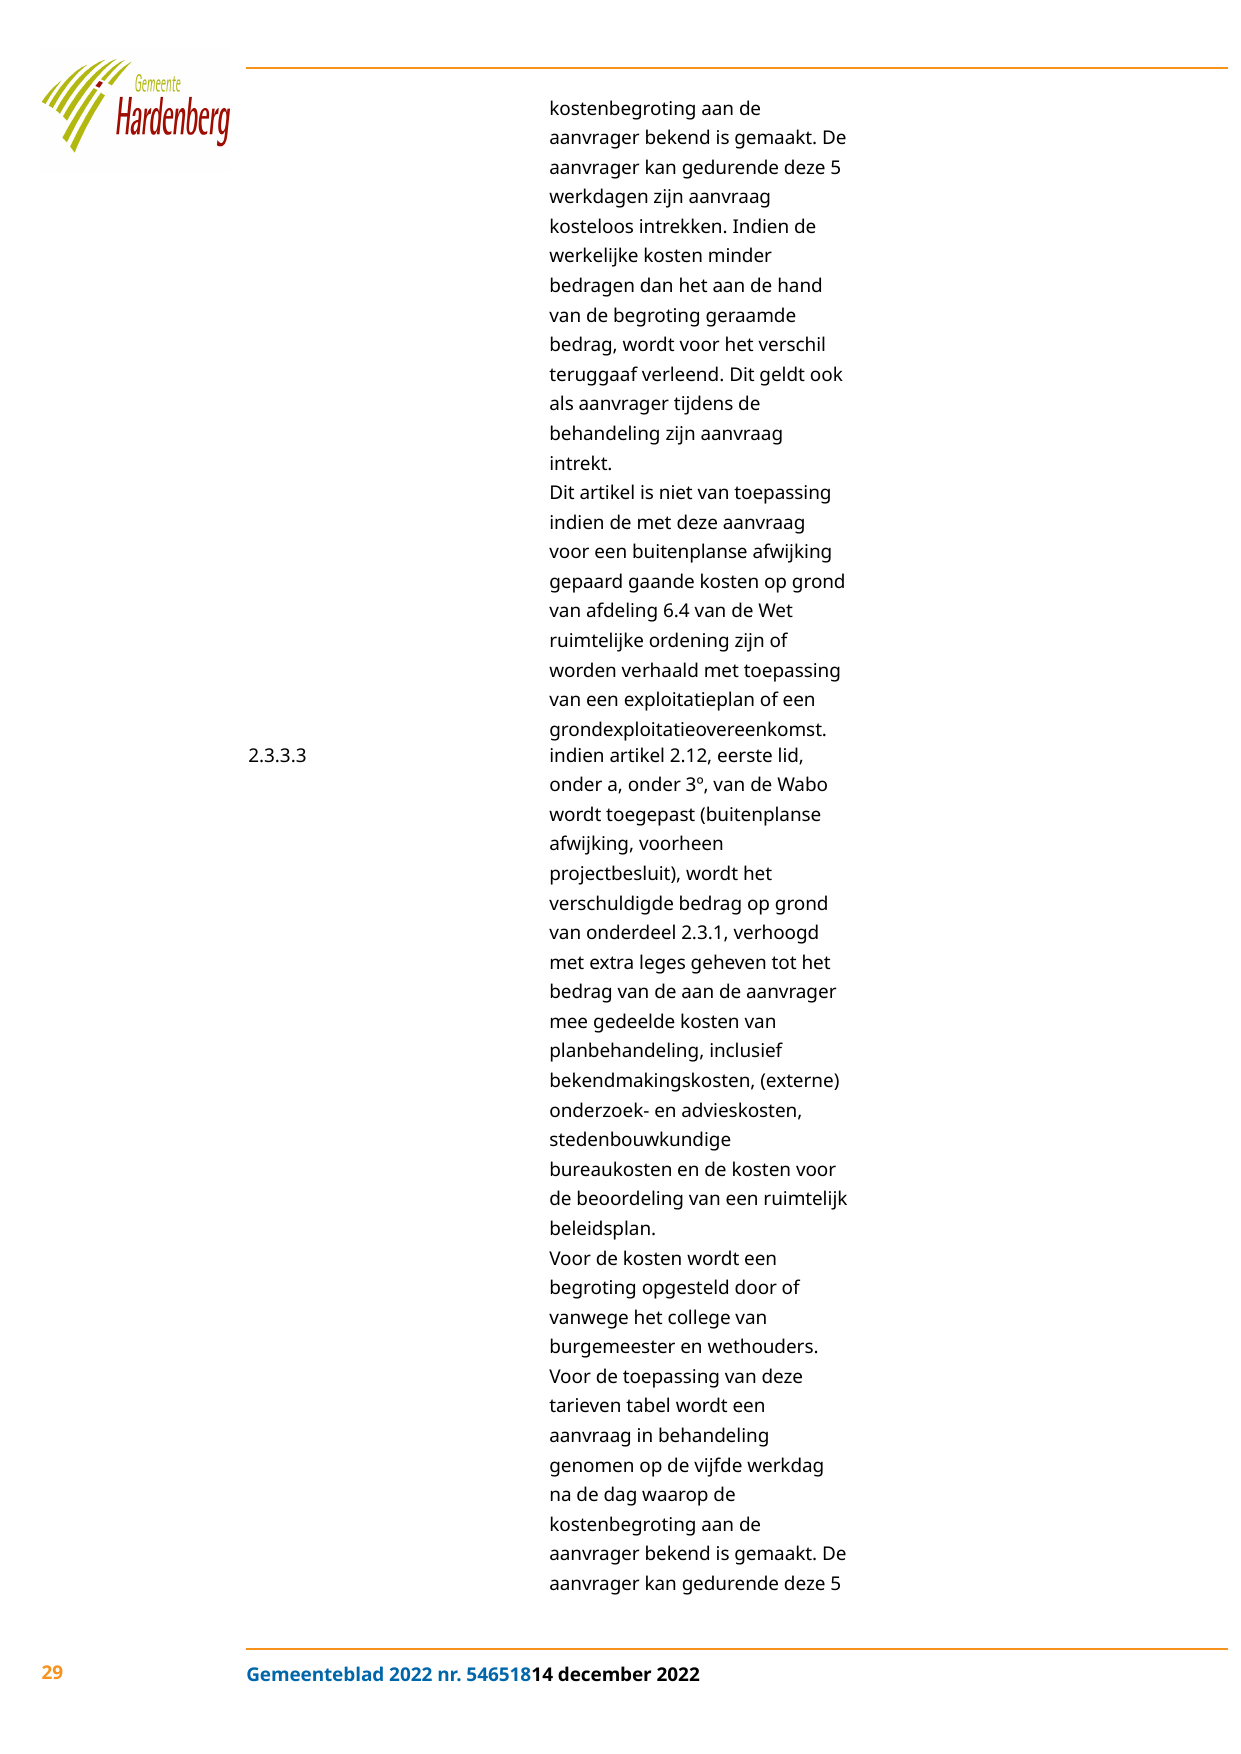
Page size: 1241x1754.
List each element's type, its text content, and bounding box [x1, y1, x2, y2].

table_cell 2.3.3.3 [248, 742, 549, 1596]
table_cell kostenbegroting aan de aanvrager bekend is gemaakt. De aanvrager kan gedurende deze 5 werkdagen zijn aanvraag kosteloos intrekken. Indien de werkelijke kosten minder bedragen dan het aan de hand van de begroting geraamde bedrag, wordt voor het verschil teruggaaf verleend. Dit geldt ook als aanvrager tijdens de behandeling zijn aanvraag intrekt. Dit artikel is niet van toepassing indien de met deze aanvraag voor een buitenplanse afwijking gepaard gaande kosten op grond van afdeling 6.4 van de Wet ruimtelijke ordening zijn of worden verhaald met toepassing van een exploitatieplan of een grondexploitatieovereenkomst. [549, 95, 850, 742]
table_cell indien artikel 2.12, eerste lid, onder a, onder 3º, van de Wabo wordt toegepast (buitenplanse afwijking, voorheen projectbesluit), wordt het verschuldigde bedrag op grond van onderdeel 2.3.1, verhoogd met extra leges geheven tot het bedrag van de aan de aanvrager mee gedeelde kosten van planbehandeling, inclusief bekendmakingskosten, (externe) onderzoek- en advieskosten, stedenbouwkundige bureaukosten en de kosten voor de beoordeling van een ruimtelijk beleidsplan. Voor de kosten wordt een begroting opgesteld door of vanwege het college van burgemeester en wethouders. Voor de toepassing van deze tarieven tabel wordt een aanvraag in behandeling genomen op de vijfde werkdag na de dag waarop de kostenbegroting aan de aanvrager bekend is gemaakt. De aanvrager kan gedurende deze 5 [549, 742, 850, 1596]
table_cell [248, 95, 549, 742]
table_cell [850, 742, 1152, 1596]
picture [41, 47, 231, 172]
table_cell [850, 95, 1152, 742]
